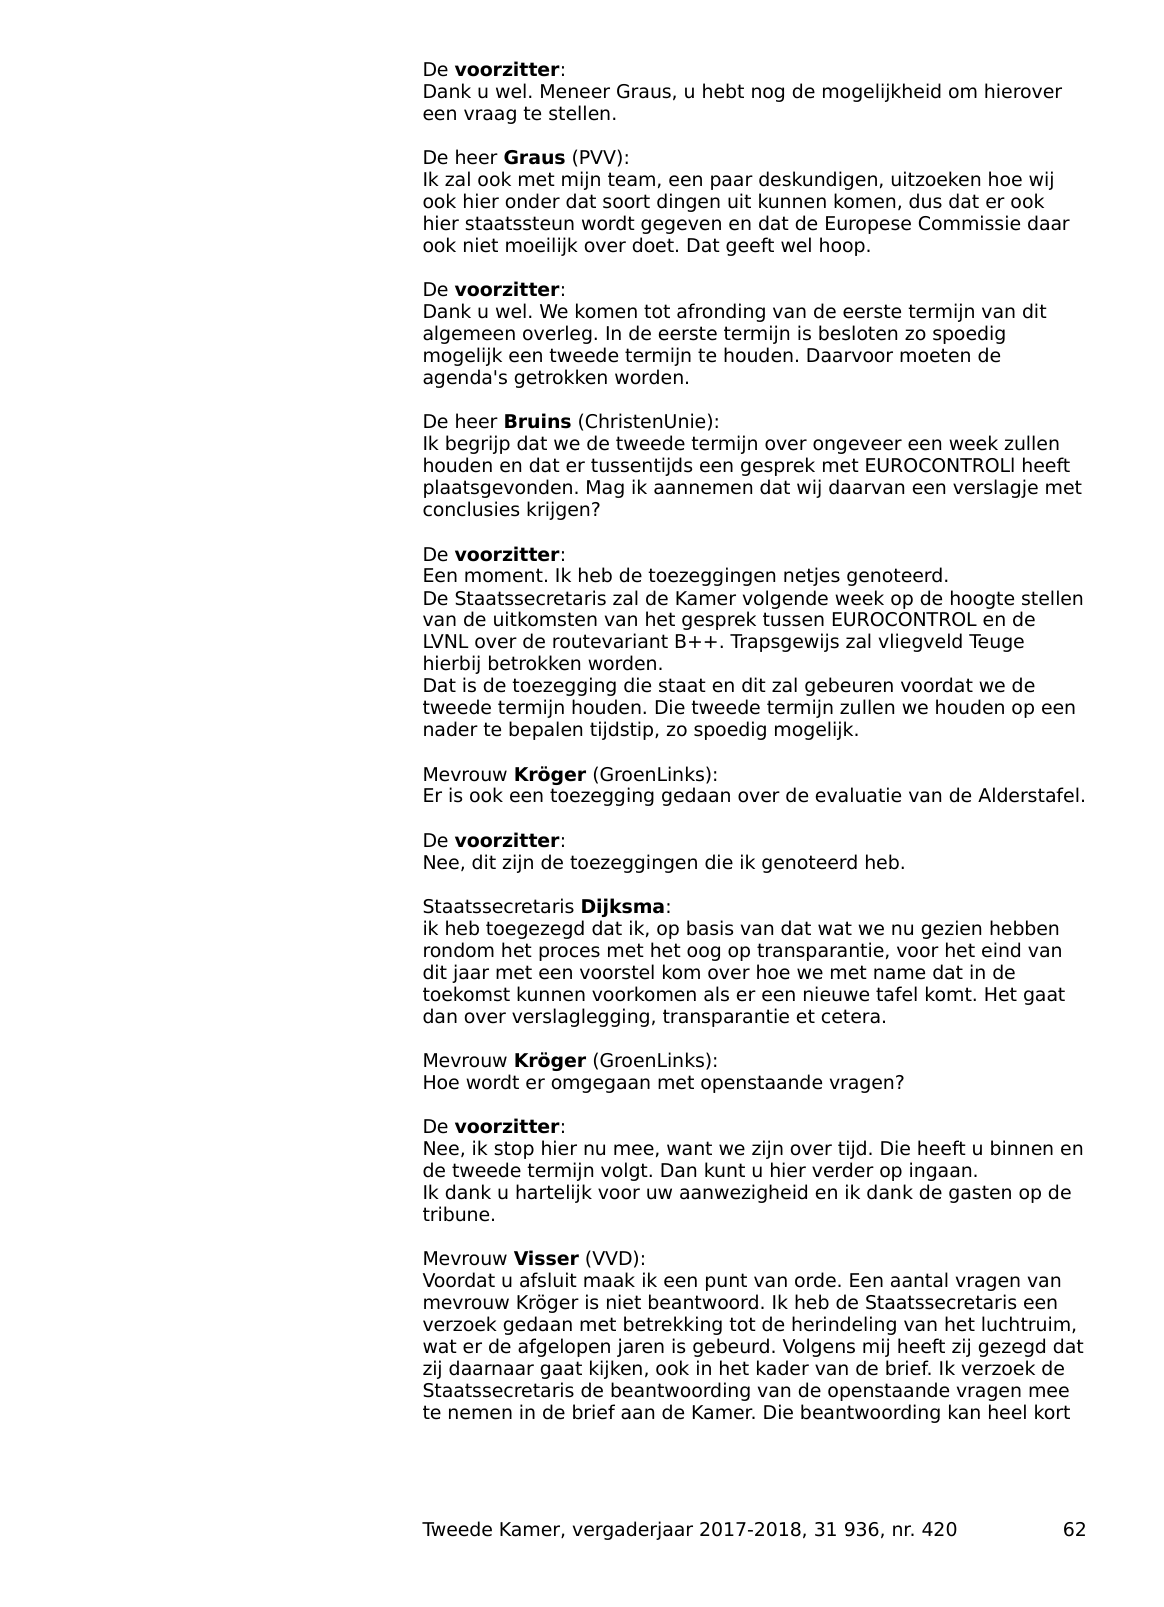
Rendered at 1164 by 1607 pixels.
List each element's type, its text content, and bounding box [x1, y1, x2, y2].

text Staatssecretaris Dijksma: [422, 896, 1087, 918]
text De heer Graus (PVV): [422, 147, 1087, 169]
text Voordat u afsluit maak ik een punt van orde. Een aantal vragen van mevrouw Kröger is niet beantwoord. Ik heb de Staatssecretaris een verzoek gedaan met betrekking tot de herindeling van het luchtruim, wat er de afgelopen jaren is gebeurd. Volgens mij heeft zij gezegd dat zij daarnaar gaat kijken, ook in het kader van de brief. Ik verzoek de Staatssecretaris de beantwoording van de openstaande vragen mee te nemen in de brief aan de Kamer. Die beantwoording kan heel kort [422, 1270, 1087, 1424]
text Dank u wel. Meneer Graus, u hebt nog de mogelijkheid om hierover een vraag te stellen. [422, 81, 1087, 125]
text De voorzitter: [422, 543, 1087, 565]
text Dat is de toezegging die staat en dit zal gebeuren voordat we de tweede termijn houden. Die tweede termijn zullen we houden op een nader te bepalen tijdstip, zo spoedig mogelijk. [422, 675, 1087, 741]
text Ik begrijp dat we de tweede termijn over ongeveer een week zullen houden en dat er tussentijds een gesprek met EUROCONTROLl heeft plaatsgevonden. Mag ik aannemen dat wij daarvan een verslagje met conclusies krijgen? [422, 433, 1087, 521]
text De voorzitter: [422, 829, 1087, 852]
text Een moment. Ik heb de toezeggingen netjes genoteerd. [422, 565, 1087, 587]
text Mevrouw Kröger (GroenLinks): [422, 1050, 1087, 1072]
text De voorzitter: [422, 1116, 1087, 1138]
text Ik dank u hartelijk voor uw aanwezigheid en ik dank de gasten op de tribune. [422, 1182, 1087, 1226]
text Er is ook een toezegging gedaan over de evaluatie van de Alderstafel. [422, 785, 1087, 807]
text Nee, dit zijn de toezeggingen die ik genoteerd heb. [422, 852, 1087, 873]
text Mevrouw Kröger (GroenLinks): [422, 763, 1087, 785]
text Mevrouw Visser (VVD): [422, 1248, 1087, 1270]
text De heer Bruins (ChristenUnie): [422, 411, 1087, 433]
text Ik zal ook met mijn team, een paar deskundigen, uitzoeken hoe wij ook hier onder dat soort dingen uit kunnen komen, dus dat er ook hier staatssteun wordt gegeven en dat de Europese Commissie daar ook niet moeilijk over doet. Dat geeft wel hoop. [422, 169, 1087, 257]
text De voorzitter: [422, 59, 1087, 81]
text Hoe wordt er omgegaan met openstaande vragen? [422, 1072, 1087, 1094]
text De Staatssecretaris zal de Kamer volgende week op de hoogte stellen van de uitkomsten van het gesprek tussen EUROCONTROL en de LVNL over de routevariant B++. Trapsgewijs zal vliegveld Teuge hierbij betrokken worden. [422, 587, 1087, 675]
text De voorzitter: [422, 279, 1087, 301]
text Dank u wel. We komen tot afronding van de eerste termijn van dit algemeen overleg. In de eerste termijn is besloten zo spoedig mogelijk een tweede termijn te houden. Daarvoor moeten de agenda's getrokken worden. [422, 301, 1087, 389]
text ik heb toegezegd dat ik, op basis van dat wat we nu gezien hebben rondom het proces met het oog op transparantie, voor het eind van dit jaar met een voorstel kom over hoe we met name dat in de toekomst kunnen voorkomen als er een nieuwe tafel komt. Het gaat dan over verslaglegging, transparantie et cetera. [422, 918, 1087, 1028]
text Nee, ik stop hier nu mee, want we zijn over tijd. Die heeft u binnen en de tweede termijn volgt. Dan kunt u hier verder op ingaan. [422, 1138, 1087, 1182]
